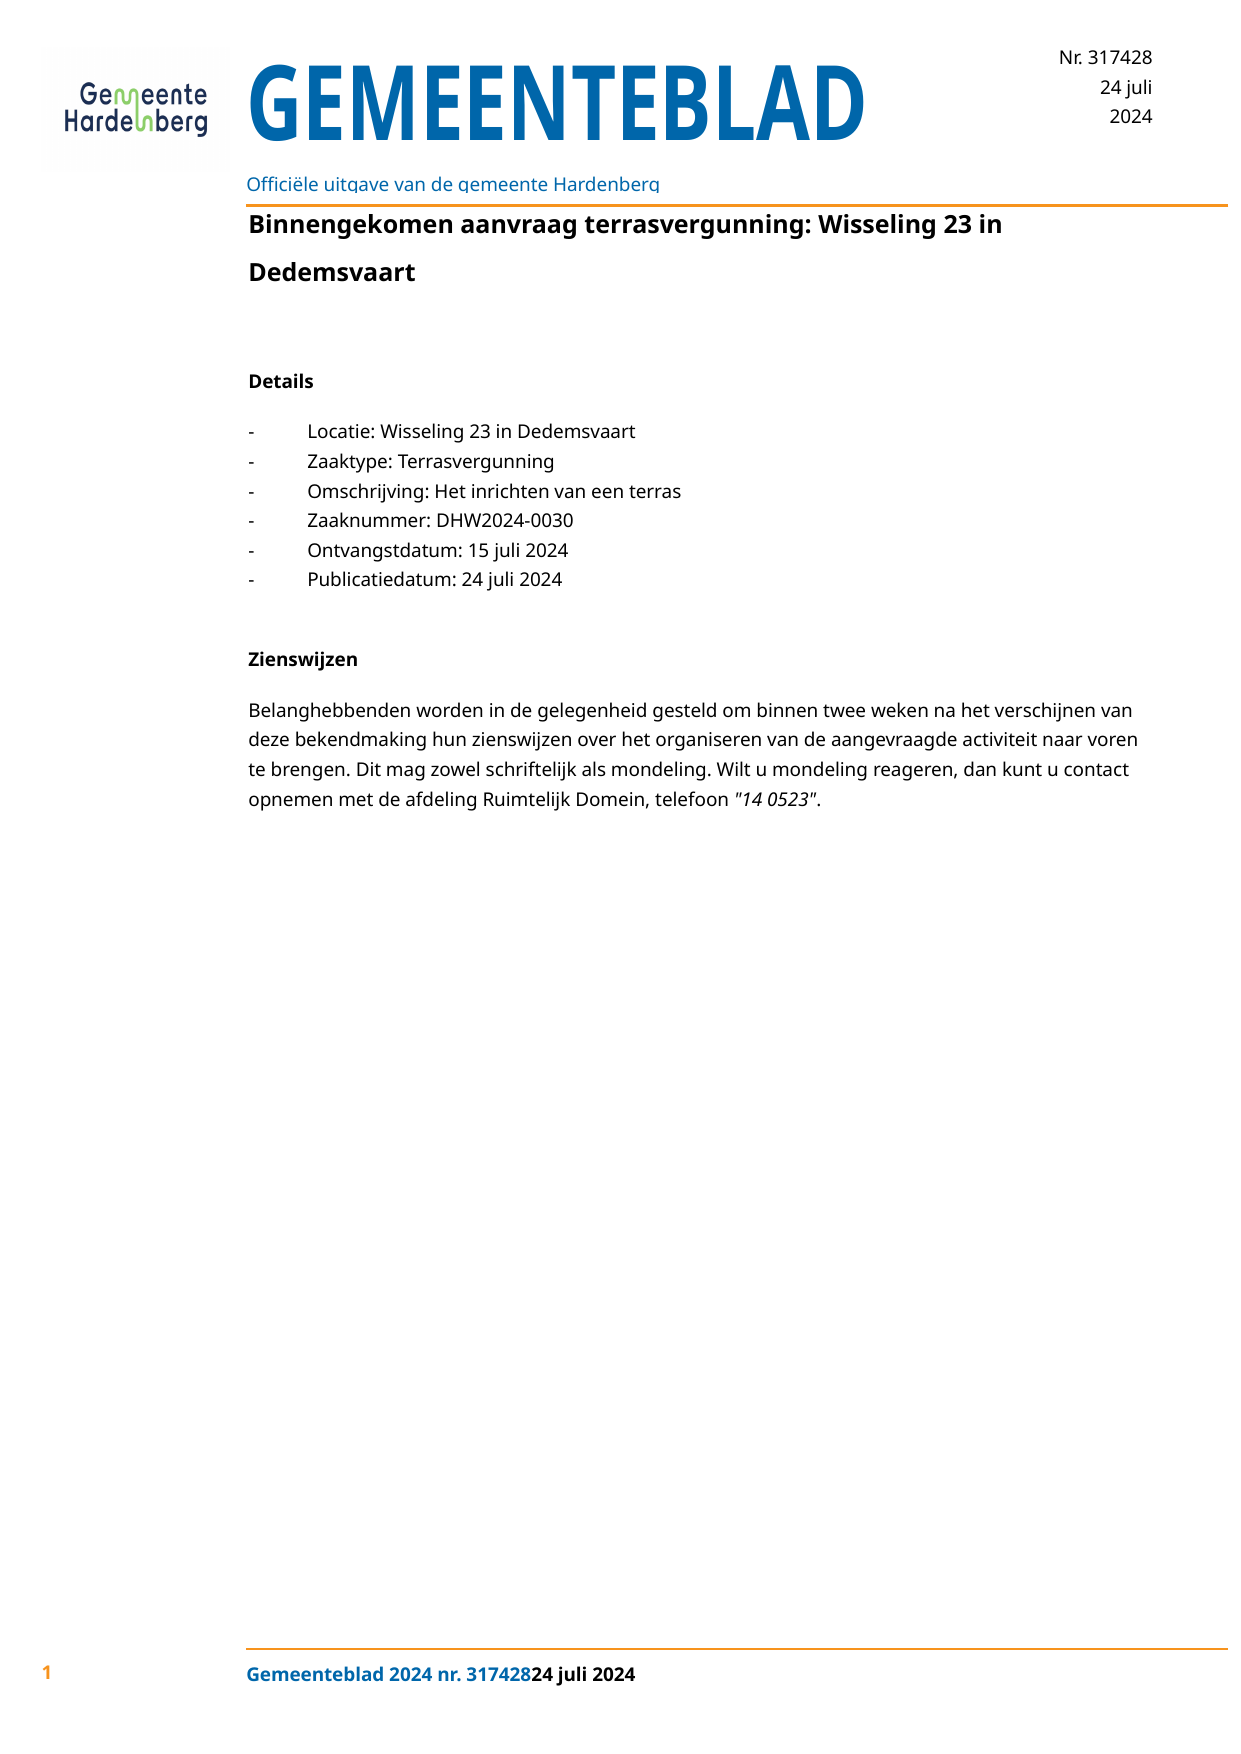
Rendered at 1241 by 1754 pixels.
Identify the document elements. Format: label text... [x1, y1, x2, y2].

list Zaaktype: Terrasvergunning [248, 448, 1152, 474]
list Zaaknummer: DHW2024-0030 [248, 507, 1152, 533]
list Locatie: Wisseling 23 in Dedemsvaart [248, 419, 1152, 444]
text Details [248, 368, 1152, 394]
list Omschrijving: Het inrichten van een terras [248, 478, 1152, 504]
list Publicatiedatum: 24 juli 2024 [248, 567, 1152, 592]
text Belanghebbenden worden in de gelegenheid gesteld om binnen twee weken na het verschijnen van deze bekendmaking hun zienswijzen over het organiseren van de aangevraagde activiteit naar voren te brengen. Dit mag zowel schriftelijk als mondeling. Wilt u mondeling reageren, dan kunt u contact opnemen met de afdeling Ruimtelijk Domein, telefoon "14 0523". [248, 697, 1152, 812]
text Binnengekomen aanvraag terrasvergunning: Wisseling 23 in Dedemsvaart [248, 207, 1152, 288]
text Zienswijzen [248, 647, 1152, 672]
list Ontvangstdatum: 15 juli 2024 [248, 537, 1152, 563]
picture [41, 47, 231, 172]
